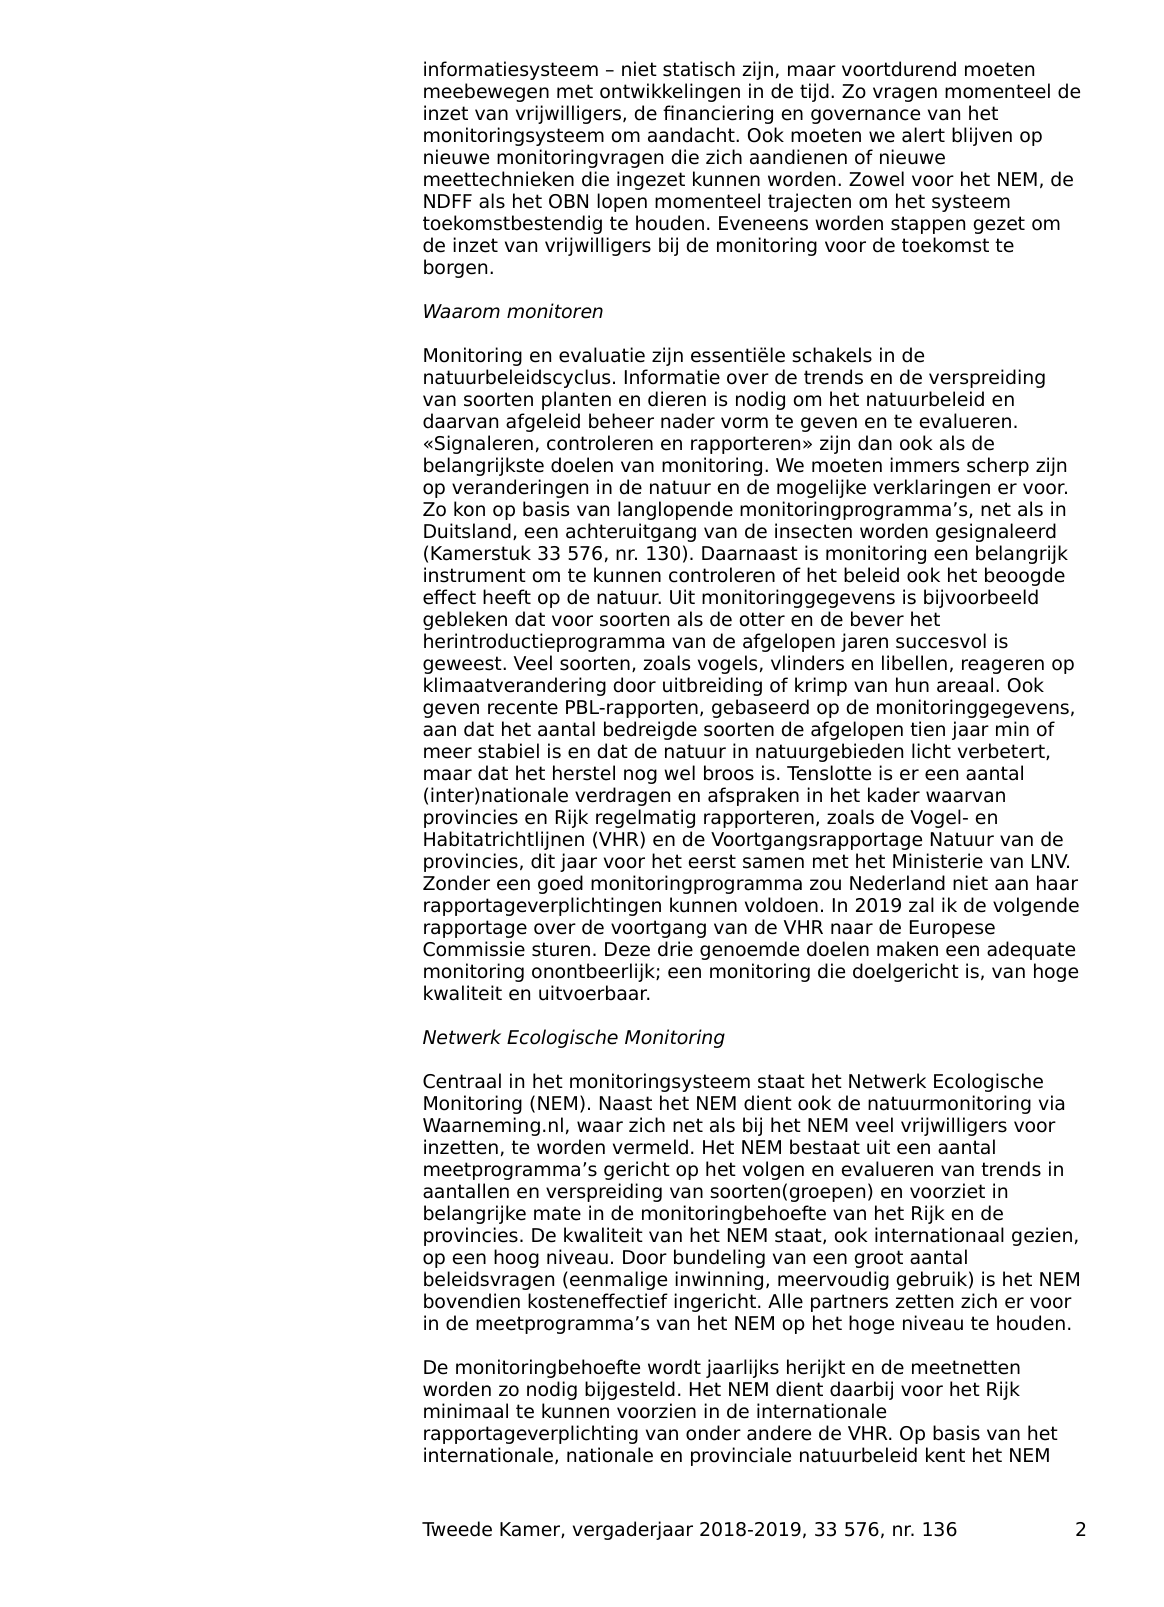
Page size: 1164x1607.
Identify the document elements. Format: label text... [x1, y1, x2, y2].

text De monitoringbehoefte wordt jaarlijks herijkt en de meetnetten worden zo nodig bijgesteld. Het NEM dient daarbij voor het Rijk minimaal te kunnen voorzien in de internationale rapportageverplichting van onder andere de VHR. Op basis van het internationale, nationale en provinciale natuurbeleid kent het NEM [422, 1357, 1087, 1467]
subtitle Waarom monitoren [422, 301, 1087, 323]
text Centraal in het monitoringsysteem staat het Netwerk Ecologische Monitoring (NEM). Naast het NEM dient ook de natuurmonitoring via Waarneming.nl, waar zich net als bij het NEM veel vrijwilligers voor inzetten, te worden vermeld. Het NEM bestaat uit een aantal meetprogramma’s gericht op het volgen en evalueren van trends in aantallen en verspreiding van soorten(groepen) en voorziet in belangrijke mate in de monitoringbehoefte van het Rijk en de provincies. De kwaliteit van het NEM staat, ook internationaal gezien, op een hoog niveau. Door bundeling van een groot aantal beleidsvragen (eenmalige inwinning, meervoudig gebruik) is het NEM bovendien kosteneffectief ingericht. Alle partners zetten zich er voor in de meetprogramma’s van het NEM op het hoge niveau te houden. [422, 1071, 1087, 1335]
text Monitoring en evaluatie zijn essentiële schakels in de natuurbeleidscyclus. Informatie over de trends en de verspreiding van soorten planten en dieren is nodig om het natuurbeleid en daarvan afgeleid beheer nader vorm te geven en te evalueren. «Signaleren, controleren en rapporteren» zijn dan ook als de belangrijkste doelen van monitoring. We moeten immers scherp zijn op veranderingen in de natuur en de mogelijke verklaringen er voor. Zo kon op basis van langlopende monitoringprogramma’s, net als in Duitsland, een achteruitgang van de insecten worden gesignaleerd (Kamerstuk 33 576, nr. 130). Daarnaast is monitoring een belangrijk instrument om te kunnen controleren of het beleid ook het beoogde effect heeft op de natuur. Uit monitoringgegevens is bijvoorbeeld gebleken dat voor soorten als de otter en de bever het herintroductieprogramma van de afgelopen jaren succesvol is geweest. Veel soorten, zoals vogels, vlinders en libellen, reageren op klimaatverandering door uitbreiding of krimp van hun areaal. Ook geven recente PBL-rapporten, gebaseerd op de monitoringgegevens, aan dat het aantal bedreigde soorten de afgelopen tien jaar min of meer stabiel is en dat de natuur in natuurgebieden licht verbetert, maar dat het herstel nog wel broos is. Tenslotte is er een aantal (inter)nationale verdragen en afspraken in het kader waarvan provincies en Rijk regelmatig rapporteren, zoals de Vogel- en Habitatrichtlijnen (VHR) en de Voortgangsrapportage Natuur van de provincies, dit jaar voor het eerst samen met het Ministerie van LNV. Zonder een goed monitoringprogramma zou Nederland niet aan haar rapportageverplichtingen kunnen voldoen. In 2019 zal ik de volgende rapportage over de voortgang van de VHR naar de Europese Commissie sturen. Deze drie genoemde doelen maken een adequate monitoring onontbeerlijk; een monitoring die doelgericht is, van hoge kwaliteit en uitvoerbaar. [422, 345, 1087, 1004]
text informatiesysteem – niet statisch zijn, maar voortdurend moeten meebewegen met ontwikkelingen in de tijd. Zo vragen momenteel de inzet van vrijwilligers, de financiering en governance van het monitoringsysteem om aandacht. Ook moeten we alert blijven op nieuwe monitoringvragen die zich aandienen of nieuwe meettechnieken die ingezet kunnen worden. Zowel voor het NEM, de NDFF als het OBN lopen momenteel trajecten om het systeem toekomstbestendig te houden. Eveneens worden stappen gezet om de inzet van vrijwilligers bij de monitoring voor de toekomst te borgen. [422, 59, 1087, 279]
subtitle Netwerk Ecologische Monitoring [422, 1027, 1087, 1049]
